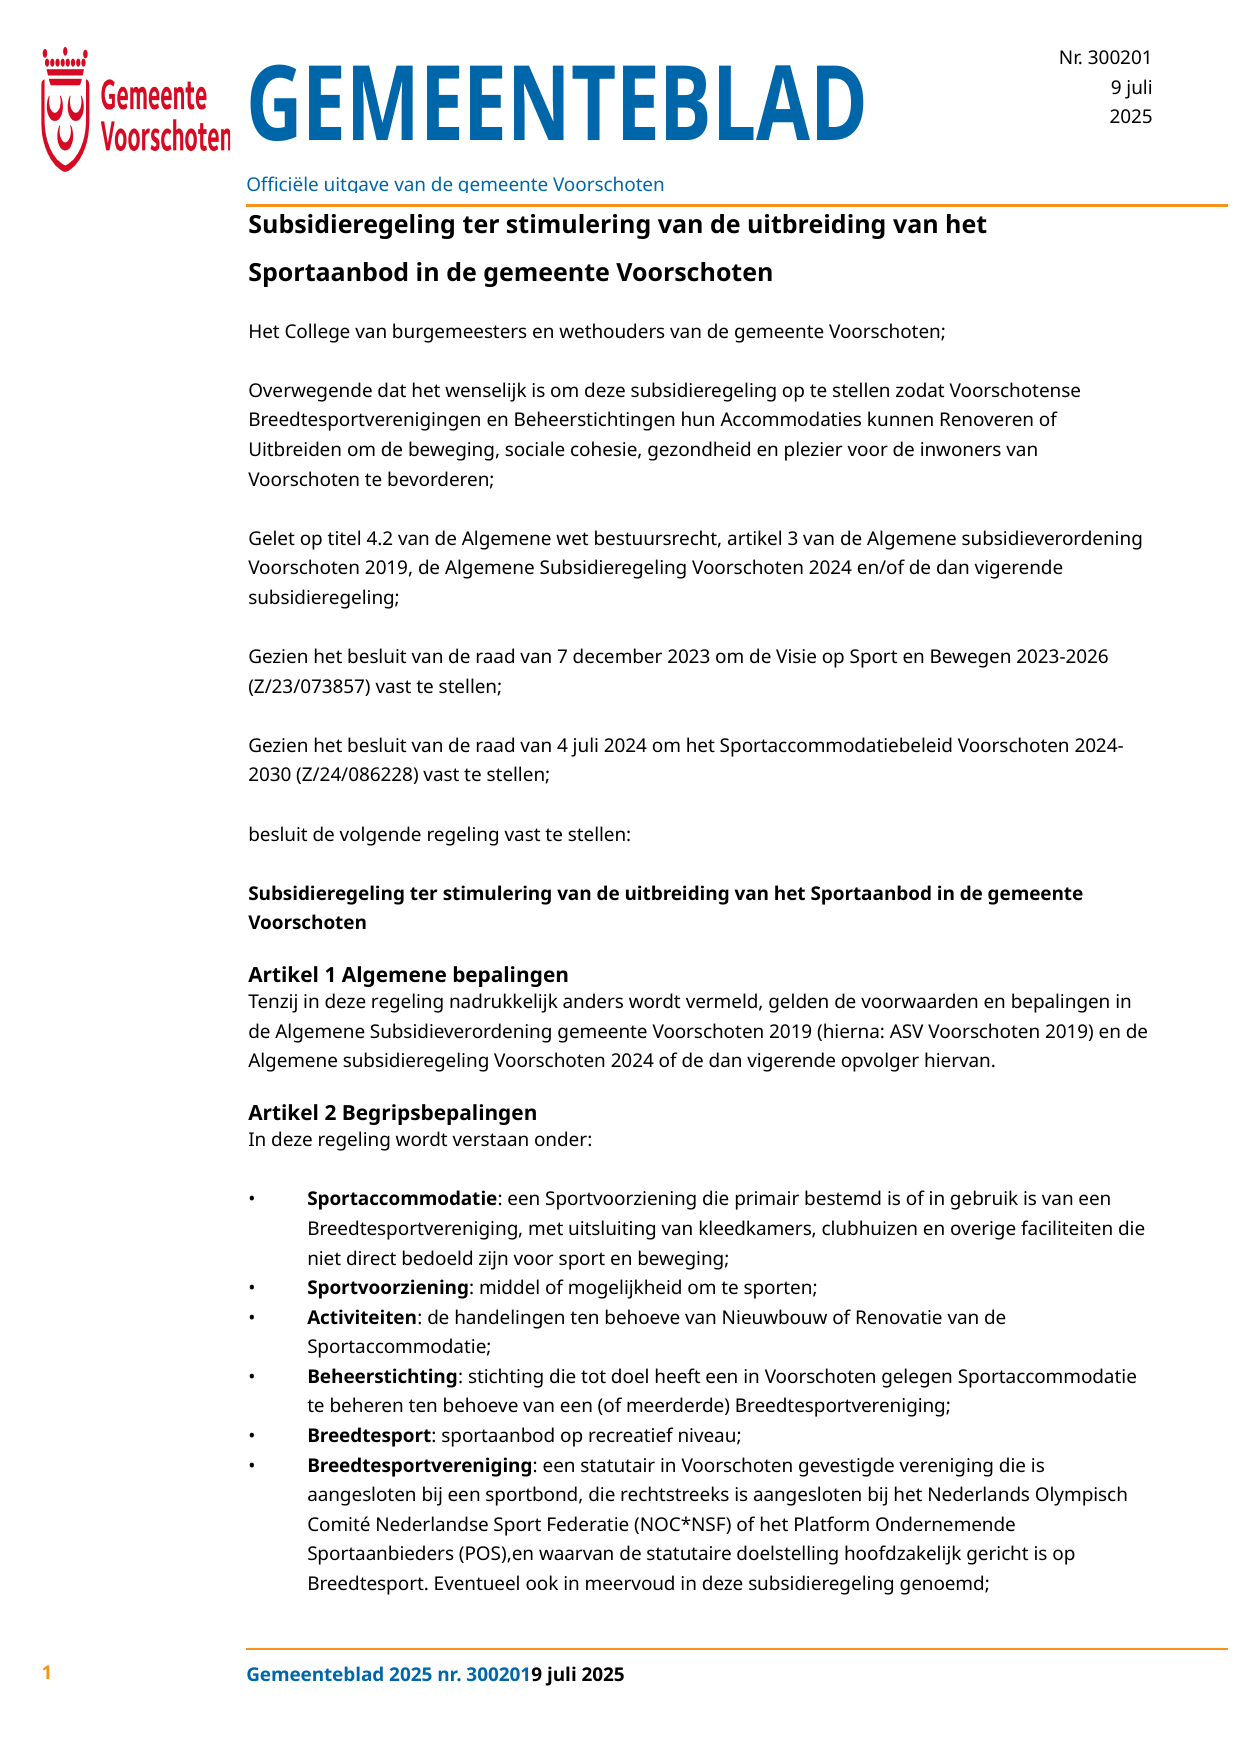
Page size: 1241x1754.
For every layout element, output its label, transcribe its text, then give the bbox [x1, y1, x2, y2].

text besluit de volgende regeling vast te stellen: [248, 821, 1152, 847]
picture [41, 47, 231, 172]
text Gezien het besluit van de raad van 7 december 2023 om de Visie op Sport en Bewegen 2023-2026 (Z/23/073857) vast te stellen; [248, 643, 1152, 699]
list Sportvoorziening: middel of mogelijkheid om te sporten; [248, 1274, 1152, 1300]
text Gelet op titel 4.2 van de Algemene wet bestuursrecht, artikel 3 van de Algemene subsidieverordening Voorschoten 2019, de Algemene Subsidieregeling Voorschoten 2024 en/of de dan vigerende subsidieregeling; [248, 525, 1152, 610]
text Het College van burgemeesters en wethouders van de gemeente Voorschoten; [248, 318, 1152, 344]
text Tenzij in deze regeling nadrukkelijk anders wordt vermeld, gelden de voorwaarden en bepalingen in de Algemene Subsidieverordening gemeente Voorschoten 2019 (hierna: ASV Voorschoten 2019) en de Algemene subsidieregeling Voorschoten 2024 of de dan vigerende opvolger hiervan. [248, 988, 1152, 1073]
text Subsidieregeling ter stimulering van de uitbreiding van het Sportaanbod in de gemeente Voorschoten [248, 880, 1152, 935]
text Overwegende dat het wenselijk is om deze subsidieregeling op te stellen zodat Voorschotense Breedtesportverenigingen en Beheerstichtingen hun Accommodaties kunnen Renoveren of Uitbreiden om de beweging, sociale cohesie, gezondheid en plezier voor de inwoners van Voorschoten te bevorderen; [248, 377, 1152, 492]
list Beheerstichting: stichting die tot doel heeft een in Voorschoten gelegen Sportaccommodatie te beheren ten behoeve van een (of meerderde) Breedtesportvereniging; [248, 1363, 1152, 1418]
text Artikel 1 Algemene bepalingen [248, 960, 1152, 988]
text Gezien het besluit van de raad van 4 juli 2024 om het Sportaccommodatiebeleid Voorschoten 2024-2030 (Z/24/086228) vast te stellen; [248, 732, 1152, 787]
list Breedtesport: sportaanbod op recreatief niveau; [248, 1422, 1152, 1448]
list Breedtesportvereniging: een statutair in Voorschoten gevestigde vereniging die is aangesloten bij een sportbond, die rechtstreeks is aangesloten bij het Nederlands Olympisch Comité Nederlandse Sport Federatie (NOC*NSF) of het Platform Ondernemende Sportaanbieders (POS),en waarvan de statutaire doelstelling hoofdzakelijk gericht is op Breedtesport. Eventueel ook in meervoud in deze subsidieregeling genoemd; [248, 1452, 1152, 1596]
list Activiteiten: de handelingen ten behoeve van Nieuwbouw of Renovatie van de Sportaccommodatie; [248, 1304, 1152, 1359]
text In deze regeling wordt verstaan onder: [248, 1126, 1152, 1152]
text Artikel 2 Begripsbepalingen [248, 1098, 1152, 1126]
list Sportaccommodatie: een Sportvoorziening die primair bestemd is of in gebruik is van een Breedtesportvereniging, met uitsluiting van kleedkamers, clubhuizen en overige faciliteiten die niet direct bedoeld zijn voor sport en beweging; [248, 1186, 1152, 1271]
text Subsidieregeling ter stimulering van de uitbreiding van het Sportaanbod in de gemeente Voorschoten [248, 207, 1152, 288]
